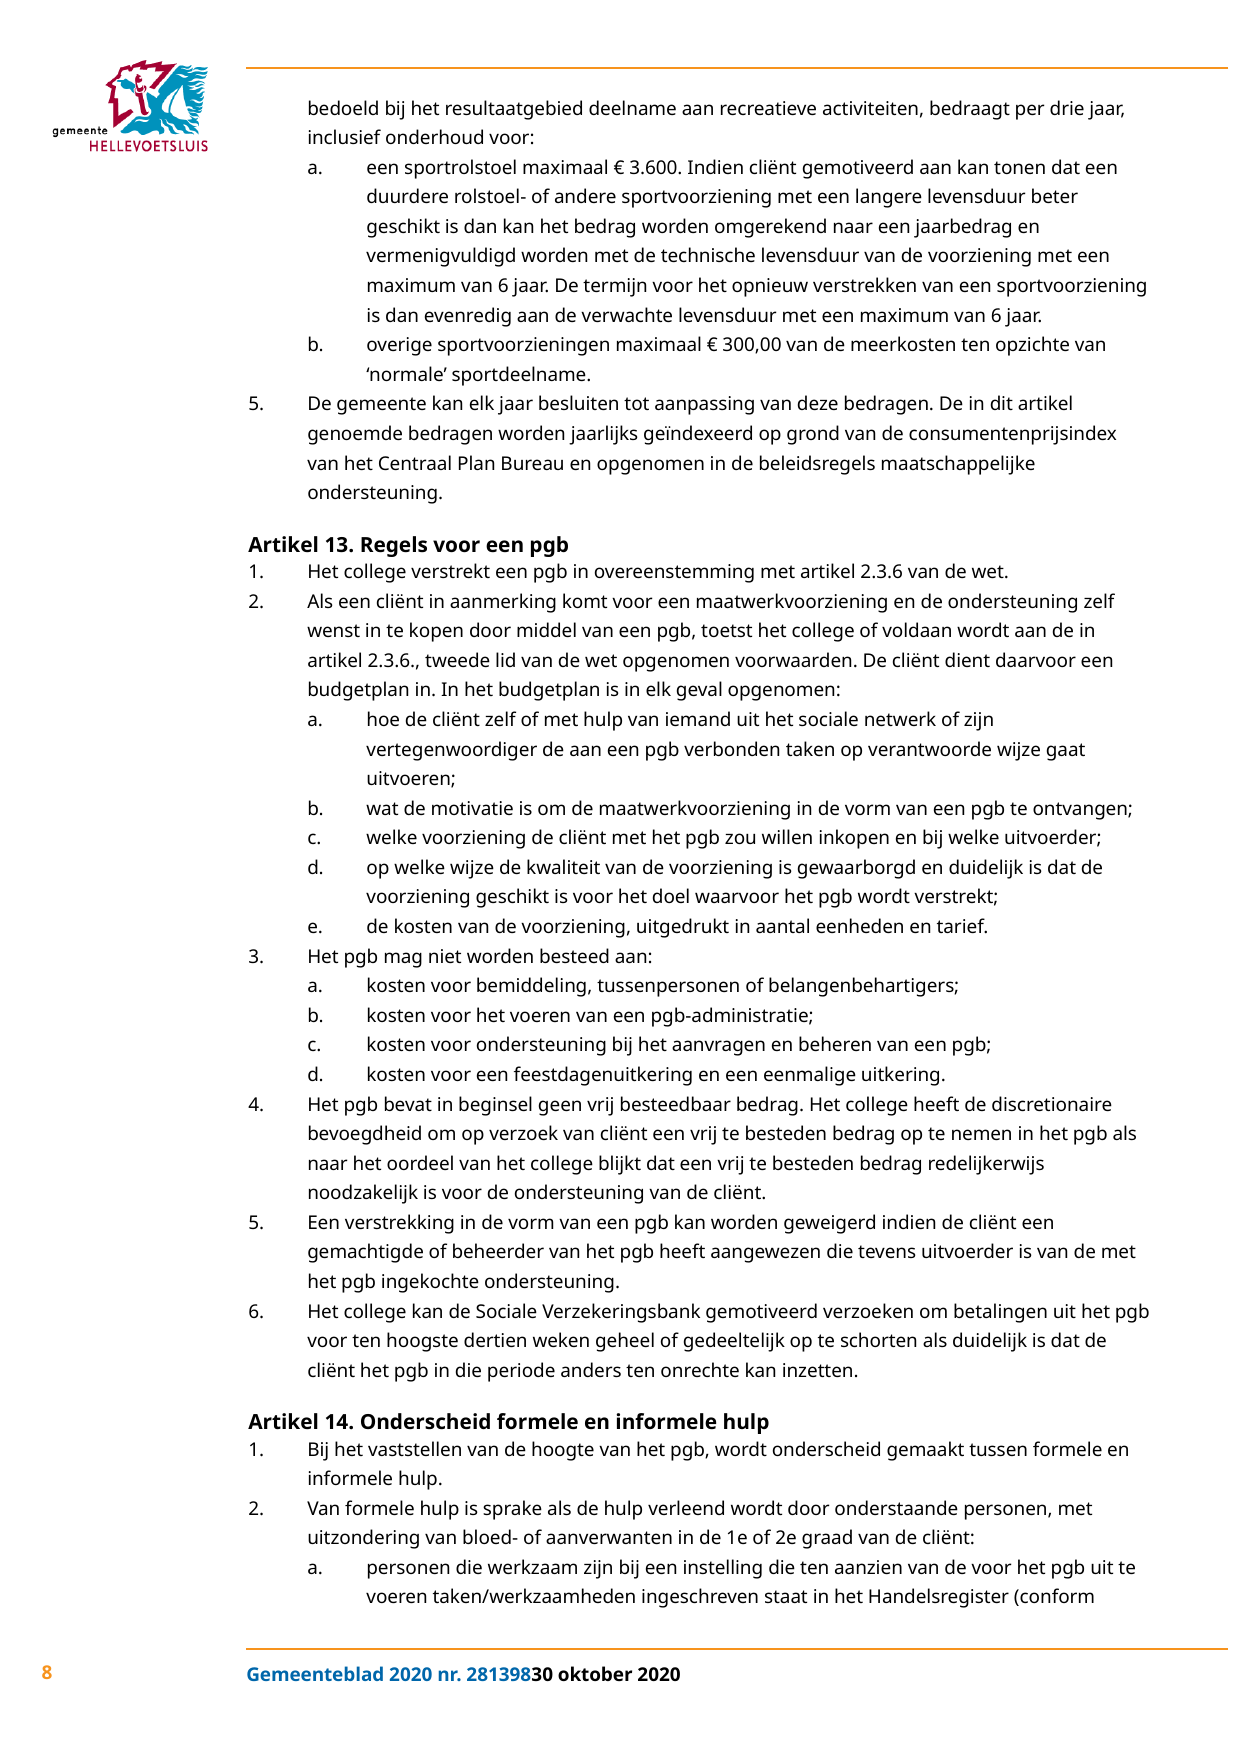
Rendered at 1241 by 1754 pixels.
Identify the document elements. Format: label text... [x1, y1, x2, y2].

list Het pgb bevat in beginsel geen vrij besteedbaar bedrag. Het college heeft de discretionaire bevoegdheid om op verzoek van cliënt een vrij te besteden bedrag op te nemen in het pgb als naar het oordeel van het college blijkt dat een vrij te besteden bedrag redelijkerwijs noodzakelijk is voor de ondersteuning van de cliënt. [248, 1091, 1152, 1205]
list Het college verstrekt een pgb in overeenstemming met artikel 2.3.6 van de wet. [248, 558, 1152, 584]
list kosten voor bemiddeling, tussenpersonen of belangenbehartigers; [307, 972, 1152, 998]
list welke voorziening de cliënt met het pgb zou willen inkopen en bij welke uitvoerder; [307, 824, 1152, 850]
list overige sportvoorzieningen maximaal € 300,00 van de meerkosten ten opzichte van ‘normale’ sportdeelname. [307, 331, 1152, 387]
list hoe de cliënt zelf of met hulp van iemand uit het sociale netwerk of zijn vertegenwoordiger de aan een pgb verbonden taken op verantwoorde wijze gaat uitvoeren; [307, 706, 1152, 791]
list Een verstrekking in de vorm van een pgb kan worden geweigerd indien de cliënt een gemachtigde of beheerder van het pgb heeft aangewezen die tevens uitvoerder is van de met het pgb ingekochte ondersteuning. [248, 1209, 1152, 1294]
list De gemeente kan elk jaar besluiten tot aanpassing van deze bedragen. De in dit artikel genoemde bedragen worden jaarlijks geïndexeerd op grond van de consumentenprijsindex van het Centraal Plan Bureau en opgenomen in de beleidsregels maatschappelijke ondersteuning. [248, 391, 1152, 505]
text Artikel 13. Regels voor een pgb [248, 530, 1152, 558]
list personen die werkzaam zijn bij een instelling die ten aanzien van de voor het pgb uit te voeren taken/werkzaamheden ingeschreven staat in het Handelsregister (conform [307, 1554, 1152, 1609]
list kosten voor het voeren van een pgb-administratie; [307, 1002, 1152, 1028]
list de kosten van de voorziening, uitgedrukt in aantal eenheden en tarief. [307, 913, 1152, 939]
list Het pgb mag niet worden besteed aan: [248, 943, 1152, 968]
text Artikel 14. Onderscheid formele en informele hulp [248, 1407, 1152, 1436]
list wat de motivatie is om de maatwerkvoorziening in de vorm van een pgb te ontvangen; [307, 795, 1152, 821]
list Bij het vaststellen van de hoogte van het pgb, wordt onderscheid gemaakt tussen formele en informele hulp. [248, 1436, 1152, 1491]
list een sportrolstoel maximaal € 3.600. Indien cliënt gemotiveerd aan kan tonen dat een duurdere rolstoel- of andere sportvoorziening met een langere levensduur beter geschikt is dan kan het bedrag worden omgerekend naar een jaarbedrag en vermenigvuldigd worden met de technische levensduur van de voorziening met een maximum van 6 jaar. De termijn voor het opnieuw verstrekken van een sportvoorziening is dan evenredig aan de verwachte levensduur met een maximum van 6 jaar. [307, 154, 1152, 328]
list Van formele hulp is sprake als de hulp verleend wordt door onderstaande personen, met uitzondering van bloed- of aanverwanten in de 1e of 2e graad van de cliënt: [248, 1495, 1152, 1550]
list op welke wijze de kwaliteit van de voorziening is gewaarborgd en duidelijk is dat de voorziening geschikt is voor het doel waarvoor het pgb wordt verstrekt; [307, 854, 1152, 909]
list kosten voor een feestdagenuitkering en een eenmalige uitkering. [307, 1061, 1152, 1087]
list kosten voor ondersteuning bij het aanvragen en beheren van een pgb; [307, 1032, 1152, 1057]
list bedoeld bij het resultaatgebied deelname aan recreatieve activiteiten, bedraagt per drie jaar, inclusief onderhoud voor: [248, 95, 1152, 150]
picture [41, 47, 231, 172]
list Het college kan de Sociale Verzekeringsbank gemotiveerd verzoeken om betalingen uit het pgb voor ten hoogste dertien weken geheel of gedeeltelijk op te schorten als duidelijk is dat de cliënt het pgb in die periode anders ten onrechte kan inzetten. [248, 1298, 1152, 1383]
list Als een cliënt in aanmerking komt voor een maatwerkvoorziening en de ondersteuning zelf wenst in te kopen door middel van een pgb, toetst het college of voldaan wordt aan de in artikel 2.3.6., tweede lid van de wet opgenomen voorwaarden. De cliënt dient daarvoor een budgetplan in. In het budgetplan is in elk geval opgenomen: [248, 588, 1152, 702]
